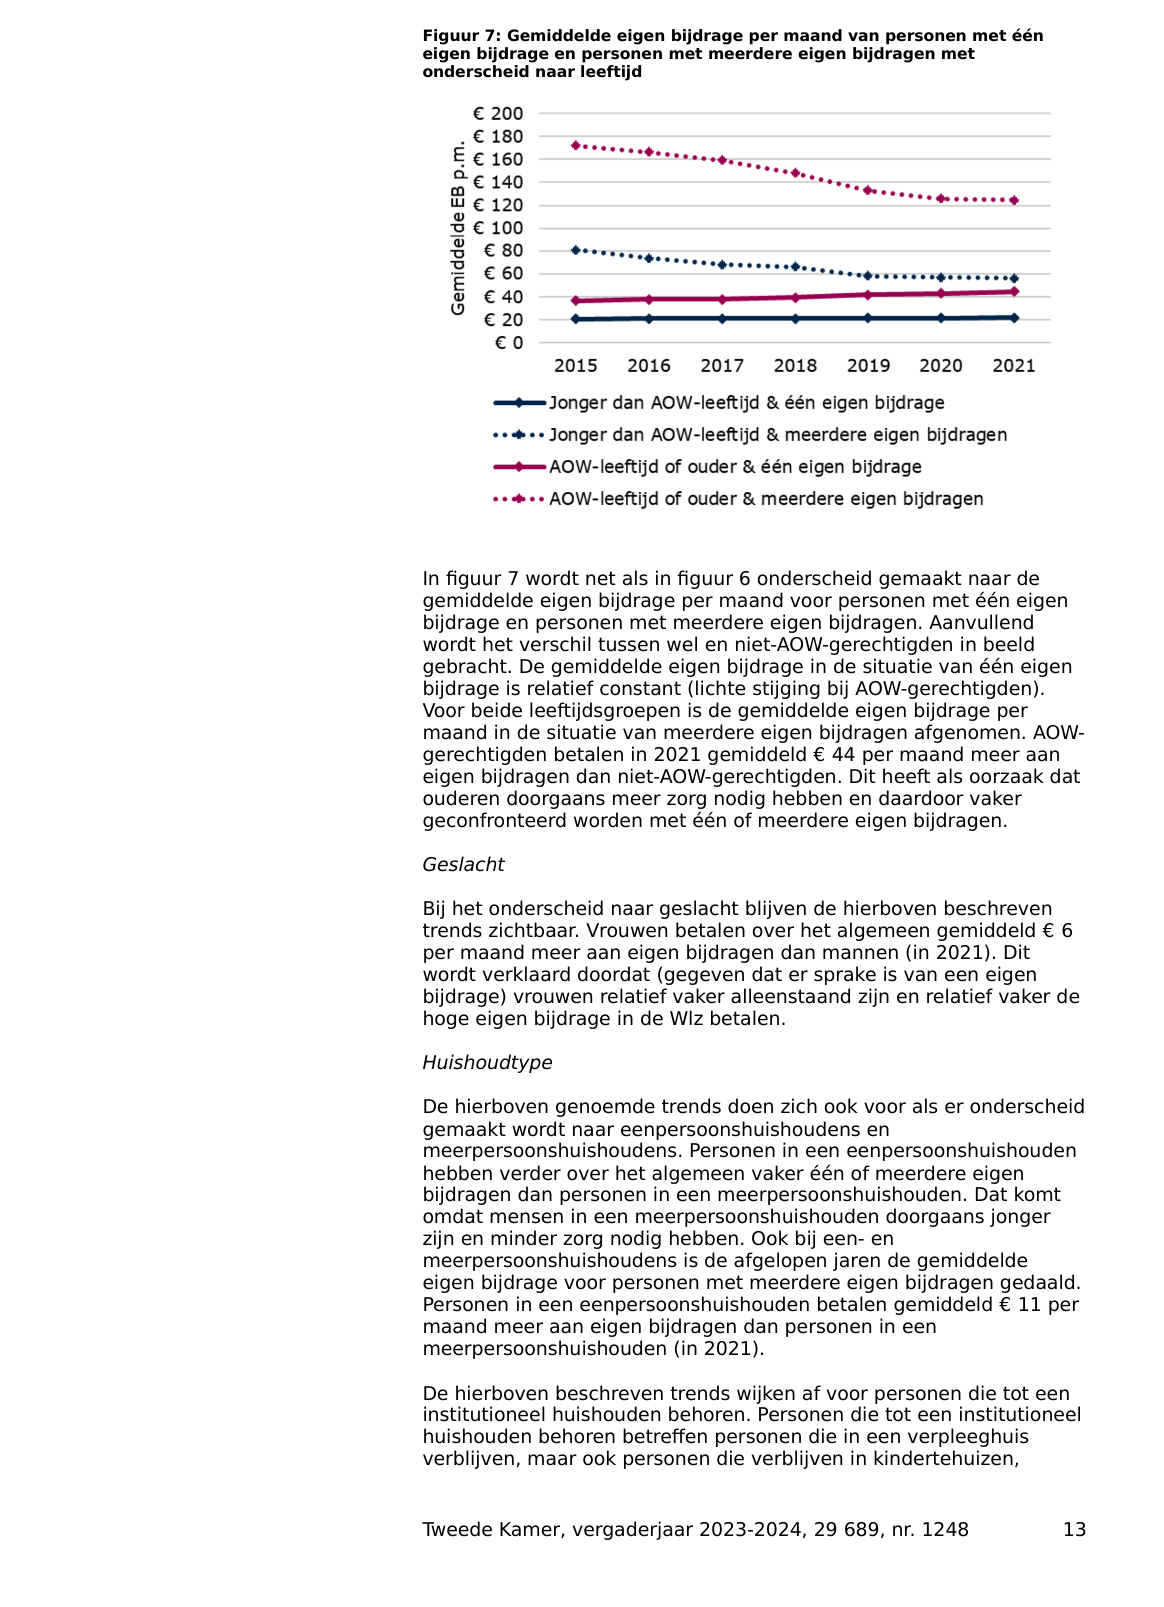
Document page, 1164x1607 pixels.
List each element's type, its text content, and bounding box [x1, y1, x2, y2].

text Figuur 7: Gemiddelde eigen bijdrage per maand van personen met één eigen bijdrage en personen met meerdere eigen bijdragen met onderscheid naar leeftijd [422, 27, 1072, 81]
subtitle Huishoudtype [422, 1052, 1087, 1074]
text De hierboven genoemde trends doen zich ook voor als er onderscheid gemaakt wordt naar eenpersoonshuishoudens en meerpersoonshuishoudens. Personen in een eenpersoonshuishouden hebben verder over het algemeen vaker één of meerdere eigen bijdragen dan personen in een meerpersoonshuishouden. Dat komt omdat mensen in een meerpersoonshuishouden doorgaans jonger zijn en minder zorg nodig hebben. Ook bij een- en meerpersoonshuishoudens is de afgelopen jaren de gemiddelde eigen bijdrage voor personen met meerdere eigen bijdragen gedaald. Personen in een eenpersoonshuishouden betalen gemiddeld € 11 per maand meer aan eigen bijdragen dan personen in een meerpersoonshuishouden (in 2021). [422, 1096, 1087, 1360]
text De hierboven beschreven trends wijken af voor personen die tot een institutioneel huishouden behoren. Personen die tot een institutioneel huishouden behoren betreffen personen die in een verpleeghuis verblijven, maar ook personen die verblijven in kindertehuizen, [422, 1382, 1087, 1470]
subtitle Geslacht [422, 854, 1087, 876]
text In figuur 7 wordt net als in figuur 6 onderscheid gemaakt naar de gemiddelde eigen bijdrage per maand voor personen met één eigen bijdrage en personen met meerdere eigen bijdragen. Aanvullend wordt het verschil tussen wel en niet-AOW-gerechtigden in beeld gebracht. De gemiddelde eigen bijdrage in de situatie van één eigen bijdrage is relatief constant (lichte stijging bij AOW-gerechtigden). Voor beide leeftijdsgroepen is de gemiddelde eigen bijdrage per maand in de situatie van meerdere eigen bijdragen afgenomen. AOW-gerechtigden betalen in 2021 gemiddeld € 44 per maand meer aan eigen bijdragen dan niet-AOW-gerechtigden. Dit heeft als oorzaak dat ouderen doorgaans meer zorg nodig hebben en daardoor vaker geconfronteerd worden met één of meerdere eigen bijdragen. [422, 568, 1087, 832]
text Bij het onderscheid naar geslacht blijven de hierboven beschreven trends zichtbaar. Vrouwen betalen over het algemeen gemiddeld € 6 per maand meer aan eigen bijdragen dan mannen (in 2021). Dit wordt verklaard doordat (gegeven dat er sprake is van een eigen bijdrage) vrouwen relatief vaker alleenstaand zijn en relatief vaker de hoge eigen bijdrage in de Wlz betalen. [422, 898, 1087, 1030]
picture [422, 92, 1072, 524]
